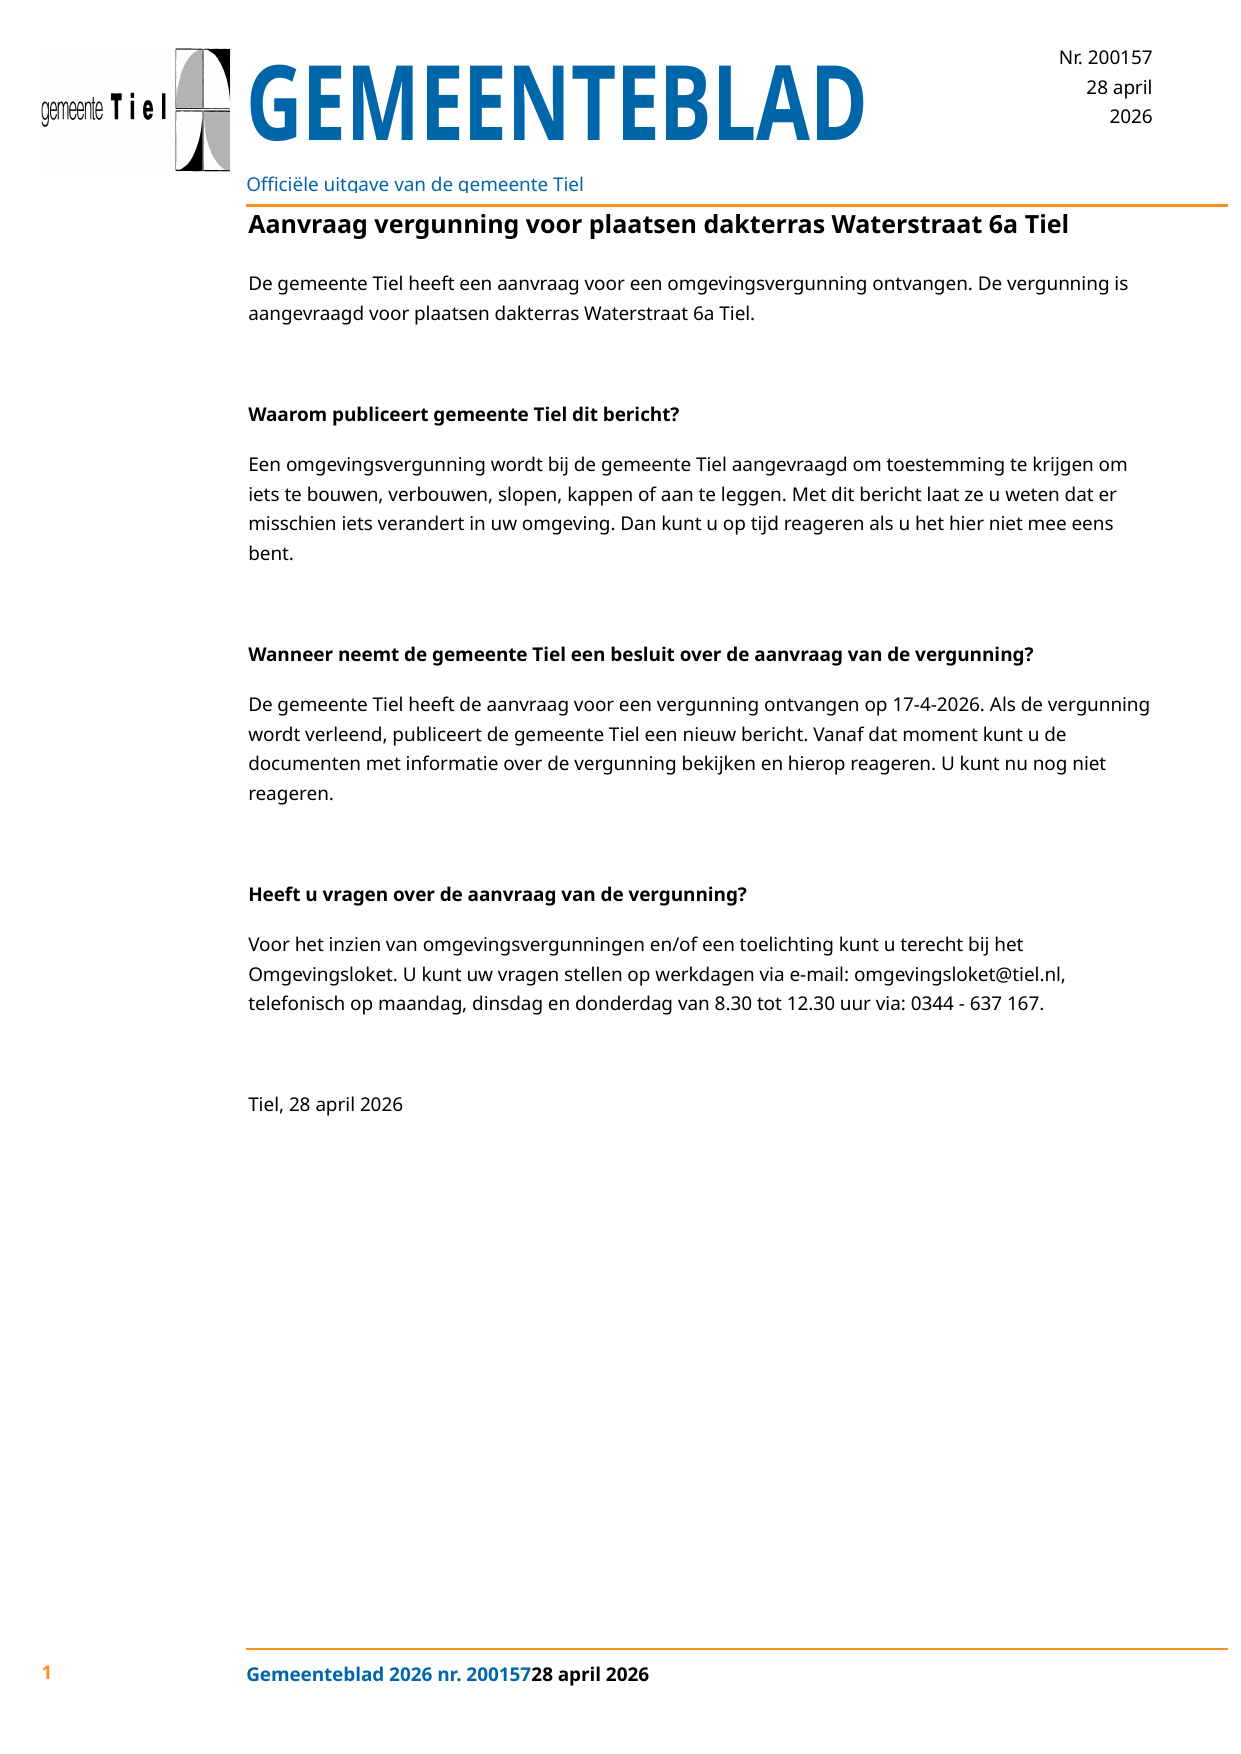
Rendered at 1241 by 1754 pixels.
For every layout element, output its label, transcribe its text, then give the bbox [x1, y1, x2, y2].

text Tiel, 28 april 2026 [248, 1091, 1152, 1117]
text De gemeente Tiel heeft de aanvraag voor een vergunning ontvangen op 17-4-2026. Als de vergunning wordt verleend, publiceert de gemeente Tiel een nieuw bericht. Vanaf dat moment kunt u de documenten met informatie over de vergunning bekijken en hierop reageren. U kunt nu nog niet reageren. [248, 691, 1152, 806]
text Een omgevingsvergunning wordt bij de gemeente Tiel aangevraagd om toestemming te krijgen om iets te bouwen, verbouwen, slopen, kappen of aan te leggen. Met dit bericht laat ze u weten dat er misschien iets verandert in uw omgeving. Dan kunt u op tijd reageren als u het hier niet mee eens bent. [248, 451, 1152, 566]
picture [41, 47, 231, 172]
text De gemeente Tiel heeft een aanvraag voor een omgevingsvergunning ontvangen. De vergunning is aangevraagd voor plaatsen dakterras Waterstraat 6a Tiel. [248, 270, 1152, 326]
text Aanvraag vergunning voor plaatsen dakterras Waterstraat 6a Tiel [248, 207, 1152, 241]
text Voor het inzien van omgevingsvergunningen en/of een toelichting kunt u terecht bij het Omgevingsloket. U kunt uw vragen stellen op werkdagen via e-mail: omgevingsloket@tiel.nl, telefonisch op maandag, dinsdag en donderdag van 8.30 tot 12.30 uur via: 0344 - 637 167. [248, 931, 1152, 1016]
text Heeft u vragen over de aanvraag van de vergunning? [248, 881, 1152, 906]
text Waarom publiceert gemeente Tiel dit bericht? [248, 401, 1152, 426]
text Wanneer neemt de gemeente Tiel een besluit over de aanvraag van de vergunning? [248, 641, 1152, 666]
